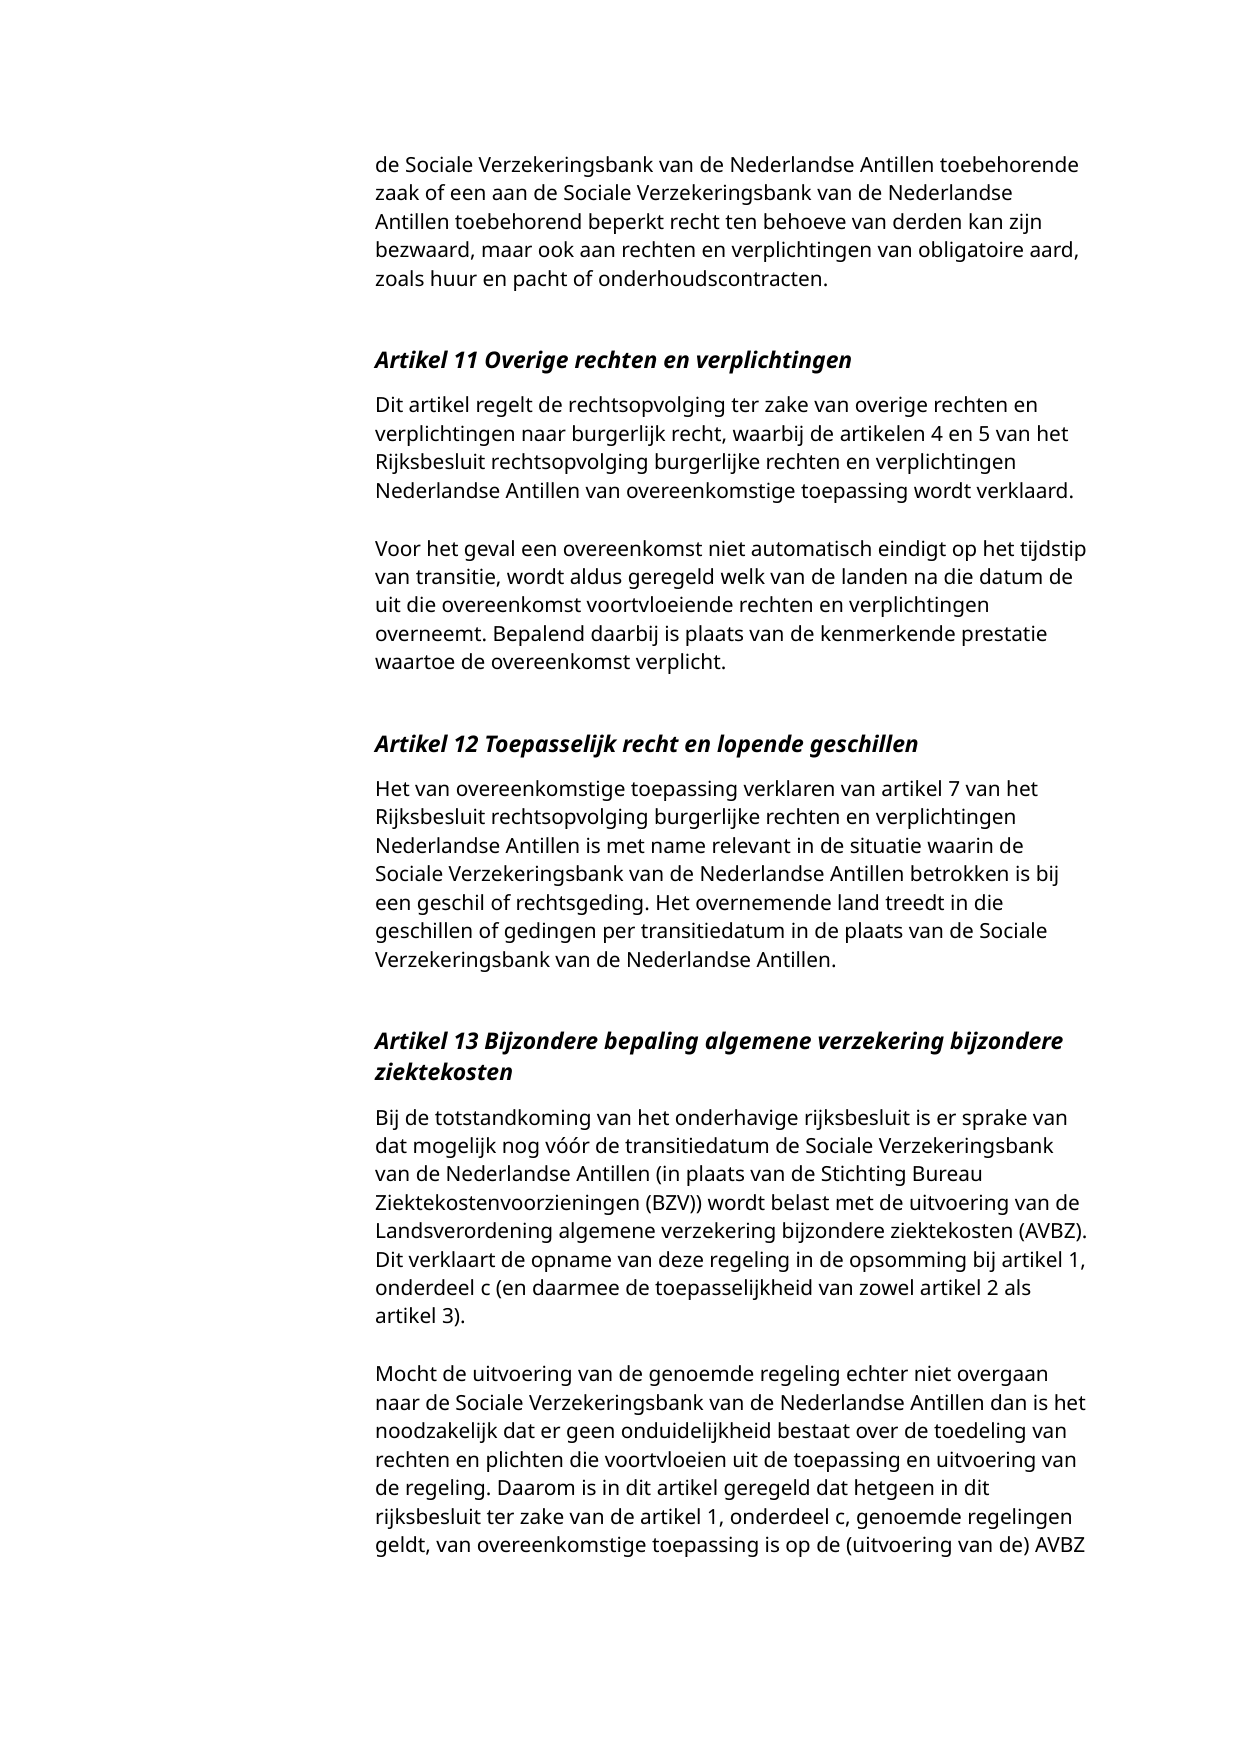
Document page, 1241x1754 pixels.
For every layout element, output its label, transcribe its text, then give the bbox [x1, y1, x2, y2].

subtitle Artikel 13 Bijzondere bepaling algemene verzekering bijzondere ziektekosten [375, 1025, 1090, 1088]
text Het van overeenkomstige toepassing verklaren van artikel 7 van het Rijksbesluit rechtsopvolging burgerlijke rechten en verplichtingen Nederlandse Antillen is met name relevant in de situatie waarin de Sociale Verzekeringsbank van de Nederlandse Antillen betrokken is bij een geschil of rechtsgeding. Het overnemende land treedt in die geschillen of gedingen per transitiedatum in de plaats van de Sociale Verzekeringsbank van de Nederlandse Antillen. [375, 774, 1090, 973]
text de Sociale Verzekeringsbank van de Nederlandse Antillen toebehorende zaak of een aan de Sociale Verzekeringsbank van de Nederlandse Antillen toebehorend beperkt recht ten behoeve van derden kan zijn bezwaard, maar ook aan rechten en verplichtingen van obligatoire aard, zoals huur en pacht of onderhoudscontracten. [375, 150, 1090, 292]
text Voor het geval een overeenkomst niet automatisch eindigt op het tijdstip van transitie, wordt aldus geregeld welk van de landen na die datum de uit die overeenkomst voortvloeiende rechten en verplichtingen overneemt. Bepalend daarbij is plaats van de kenmerkende prestatie waartoe de overeenkomst verplicht. [375, 534, 1090, 676]
subtitle Artikel 12 Toepasselijk recht en lopende geschillen [375, 728, 1090, 759]
subtitle Artikel 11 Overige rechten en verplichtingen [375, 344, 1090, 375]
text Bij de totstandkoming van het onderhavige rijksbesluit is er sprake van dat mogelijk nog vóór de transitiedatum de Sociale Verzekeringsbank van de Nederlandse Antillen (in plaats van de Stichting Bureau Ziektekostenvoorzieningen (BZV)) wordt belast met de uitvoering van de Landsverordening algemene verzekering bijzondere ziektekosten (AVBZ). Dit verklaart de opname van deze regeling in de opsomming bij artikel 1, onderdeel c (en daarmee de toepasselijkheid van zowel artikel 2 als artikel 3). [375, 1103, 1090, 1330]
text Mocht de uitvoering van de genoemde regeling echter niet overgaan naar de Sociale Verzekeringsbank van de Nederlandse Antillen dan is het noodzakelijk dat er geen onduidelijkheid bestaat over de toedeling van rechten en plichten die voortvloeien uit de toepassing en uitvoering van de regeling. Daarom is in dit artikel geregeld dat hetgeen in dit rijksbesluit ter zake van de artikel 1, onderdeel c, genoemde regelingen geldt, van overeenkomstige toepassing is op de (uitvoering van de) AVBZ [375, 1359, 1090, 1559]
text Dit artikel regelt de rechtsopvolging ter zake van overige rechten en verplichtingen naar burgerlijk recht, waarbij de artikelen 4 en 5 van het Rijksbesluit rechtsopvolging burgerlijke rechten en verplichtingen Nederlandse Antillen van overeenkomstige toepassing wordt verklaard. [375, 390, 1090, 504]
